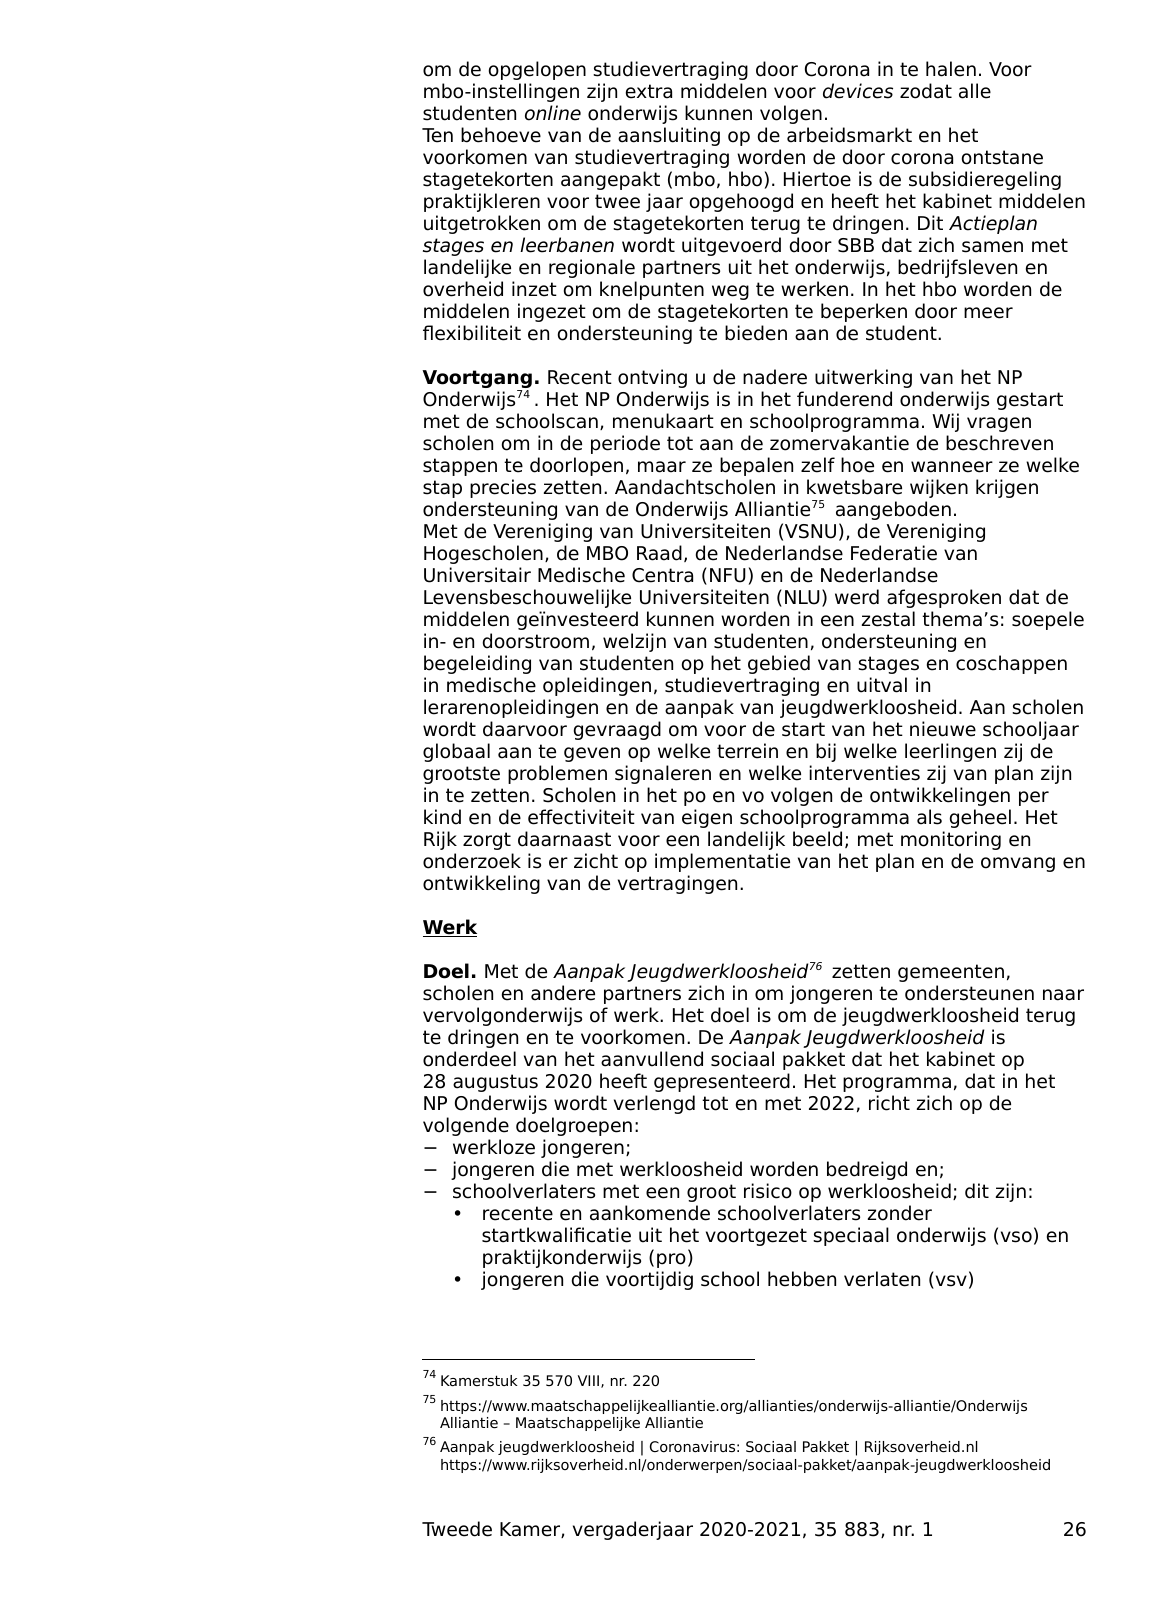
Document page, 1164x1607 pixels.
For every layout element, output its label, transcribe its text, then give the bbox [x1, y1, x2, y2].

text − werkloze jongeren; [422, 1137, 1087, 1159]
text https://www.maatschappelijkealliantie.org/allianties/onderwijs-alliantie/Onderwijs Alliantie – Maatschappelijke Alliantie [422, 1393, 1087, 1432]
text Ten behoeve van de aansluiting op de arbeidsmarkt en het voorkomen van studievertraging worden de door corona ontstane stagetekorten aangepakt (mbo, hbo). Hiertoe is de subsidieregeling praktijkleren voor twee jaar opgehoogd en heeft het kabinet middelen uitgetrokken om de stagetekorten terug te dringen. Dit Actieplan stages en leerbanen wordt uitgevoerd door SBB dat zich samen met landelijke en regionale partners uit het onderwijs, bedrijfsleven en overheid inzet om knelpunten weg te werken. In het hbo worden de middelen ingezet om de stagetekorten te beperken door meer flexibiliteit en ondersteuning te bieden aan de student. [422, 125, 1087, 345]
text Voortgang. Recent ontving u de nadere uitwerking van het NP Onderwijs. Het NP Onderwijs is in het funderend onderwijs gestart met de schoolscan, menukaart en schoolprogramma. Wij vragen scholen om in de periode tot aan de zomervakantie de beschreven stappen te doorlopen, maar ze bepalen zelf hoe en wanneer ze welke stap precies zetten. Aandachtscholen in kwetsbare wijken krijgen ondersteuning van de Onderwijs Alliantie aangeboden. [422, 367, 1087, 521]
text Kamerstuk 35 570 VIII, nr. 220 [422, 1368, 1087, 1391]
text Doel. Met de Aanpak Jeugdwerkloosheid zetten gemeenten, scholen en andere partners zich in om jongeren te ondersteunen naar vervolgonderwijs of werk. Het doel is om de jeugdwerkloosheid terug te dringen en te voorkomen. De Aanpak Jeugdwerkloosheid is onderdeel van het aanvullend sociaal pakket dat het kabinet op 28 augustus 2020 heeft gepresenteerd. Het programma, dat in het NP Onderwijs wordt verlengd tot en met 2022, richt zich op de volgende doelgroepen: [422, 961, 1087, 1137]
text • jongeren die voortijdig school hebben verlaten (vsv) [452, 1268, 1087, 1291]
text − jongeren die met werkloosheid worden bedreigd en; [422, 1159, 1087, 1181]
text Met de Vereniging van Universiteiten (VSNU), de Vereniging Hogescholen, de MBO Raad, de Nederlandse Federatie van Universitair Medische Centra (NFU) en de Nederlandse Levensbeschouwelijke Universiteiten (NLU) werd afgesproken dat de middelen geïnvesteerd kunnen worden in een zestal thema’s: soepele in- en doorstroom, welzijn van studenten, ondersteuning en begeleiding van studenten op het gebied van stages en coschappen in medische opleidingen, studievertraging en uitval in lerarenopleidingen en de aanpak van jeugdwerkloosheid. Aan scholen wordt daarvoor gevraagd om voor de start van het nieuwe schooljaar globaal aan te geven op welke terrein en bij welke leerlingen zij de grootste problemen signaleren en welke interventies zij van plan zijn in te zetten. Scholen in het po en vo volgen de ontwikkelingen per kind en de effectiviteit van eigen schoolprogramma als geheel. Het Rijk zorgt daarnaast voor een landelijk beeld; met monitoring en onderzoek is er zicht op implementatie van het plan en de omvang en ontwikkeling van de vertragingen. [422, 521, 1087, 894]
text om de opgelopen studievertraging door Corona in te halen. Voor mbo-instellingen zijn extra middelen voor devices zodat alle studenten online onderwijs kunnen volgen. [422, 59, 1087, 125]
text − schoolverlaters met een groot risico op werkloosheid; dit zijn: [422, 1181, 1087, 1203]
text • recente en aankomende schoolverlaters zonder startkwalificatie uit het voortgezet speciaal onderwijs (vso) en praktijkonderwijs (pro) [452, 1203, 1087, 1268]
subtitle Werk [422, 917, 1087, 939]
text Aanpak jeugdwerkloosheid | Coronavirus: Sociaal Pakket | Rijksoverheid.nl https://www.rijksoverheid.nl/onderwerpen/sociaal-pakket/aanpak-jeugdwerkloosheid [422, 1435, 1087, 1474]
